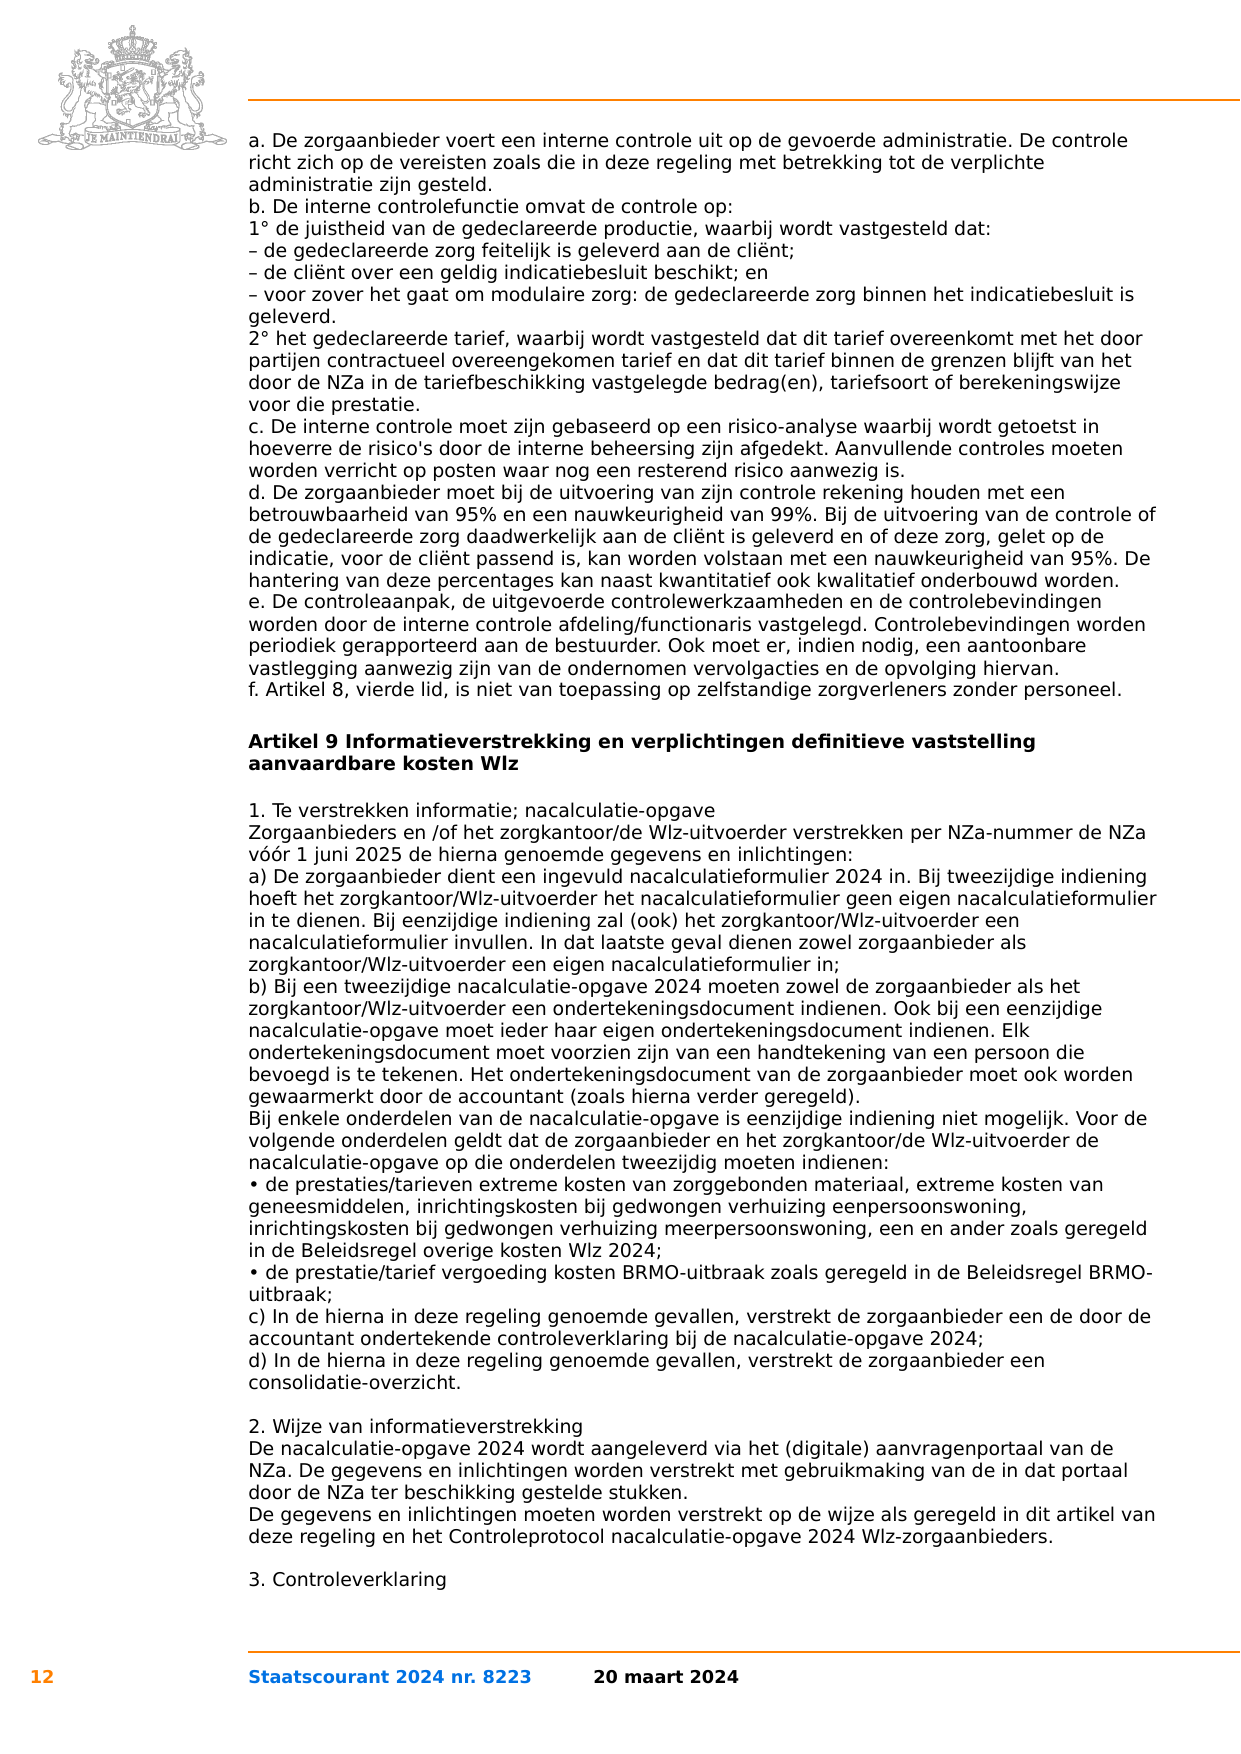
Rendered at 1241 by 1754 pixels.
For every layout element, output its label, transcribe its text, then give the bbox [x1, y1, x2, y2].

text a. De zorgaanbieder voert een interne controle uit op de gevoerde administratie. De controle richt zich op de vereisten zoals die in deze regeling met betrekking tot de verplichte administratie zijn gesteld. [248, 130, 1163, 196]
text c. De interne controle moet zijn gebaseerd op een risico-analyse waarbij wordt getoetst in hoeverre de risico's door de interne beheersing zijn afgedekt. Aanvullende controles moeten worden verricht op posten waar nog een resterend risico aanwezig is. [248, 416, 1163, 482]
text – de gedeclareerde zorg feitelijk is geleverd aan de cliënt; [248, 240, 1163, 262]
text b. De interne controlefunctie omvat de controle op: [248, 196, 1163, 218]
text Bij enkele onderdelen van de nacalculatie-opgave is eenzijdige indiening niet mogelijk. Voor de volgende onderdelen geldt dat de zorgaanbieder en het zorgkantoor/de Wlz-uitvoerder de nacalculatie-opgave op die onderdelen tweezijdig moeten indienen: [248, 1108, 1163, 1174]
text De gegevens en inlichtingen moeten worden verstrekt op de wijze als geregeld in dit artikel van deze regeling en het Controleprotocol nacalculatie-opgave 2024 Wlz-zorgaanbieders. [248, 1503, 1163, 1547]
text 1° de juistheid van de gedeclareerde productie, waarbij wordt vastgesteld dat: [248, 218, 1163, 240]
text e. De controleaanpak, de uitgevoerde controlewerkzaamheden en de controlebevindingen worden door de interne controle afdeling/functionaris vastgelegd. Controlebevindingen worden periodiek gerapporteerd aan de bestuurder. Ook moet er, indien nodig, een aantoonbare vastlegging aanwezig zijn van de ondernomen vervolgacties en de opvolging hiervan. [248, 591, 1163, 679]
text De nacalculatie-opgave 2024 wordt aangeleverd via het (digitale) aanvragenportaal van de NZa. De gegevens en inlichtingen worden verstrekt met gebruikmaking van de in dat portaal door de NZa ter beschikking gestelde stukken. [248, 1438, 1163, 1503]
text a) De zorgaanbieder dient een ingevuld nacalculatieformulier 2024 in. Bij tweezijdige indiening hoeft het zorgkantoor/Wlz-uitvoerder het nacalculatieformulier geen eigen nacalculatieformulier in te dienen. Bij eenzijdige indiening zal (ook) het zorgkantoor/Wlz-uitvoerder een nacalculatieformulier invullen. In dat laatste geval dienen zowel zorgaanbieder als zorgkantoor/Wlz-uitvoerder een eigen nacalculatieformulier in; [248, 866, 1163, 976]
text d) In de hierna in deze regeling genoemde gevallen, verstrekt de zorgaanbieder een consolidatie-overzicht. [248, 1350, 1163, 1394]
text – de cliënt over een geldig indicatiebesluit beschikt; en [248, 262, 1163, 284]
text f. Artikel 8, vierde lid, is niet van toepassing op zelfstandige zorgverleners zonder personeel. [248, 679, 1163, 701]
text • de prestaties/tarieven extreme kosten van zorggebonden materiaal, extreme kosten van geneesmiddelen, inrichtingskosten bij gedwongen verhuizing eenpersoonswoning, inrichtingskosten bij gedwongen verhuizing meerpersoonswoning, een en ander zoals geregeld in de Beleidsregel overige kosten Wlz 2024; [248, 1174, 1163, 1262]
text c) In de hierna in deze regeling genoemde gevallen, verstrekt de zorgaanbieder een de door de accountant ondertekende controleverklaring bij de nacalculatie-opgave 2024; [248, 1306, 1163, 1350]
picture [38, 25, 227, 150]
text 2° het gedeclareerde tarief, waarbij wordt vastgesteld dat dit tarief overeenkomt met het door partijen contractueel overeengekomen tarief en dat dit tarief binnen de grenzen blijft van het door de NZa in de tariefbeschikking vastgelegde bedrag(en), tariefsoort of berekeningswijze voor die prestatie. [248, 328, 1163, 416]
text Zorgaanbieders en /of het zorgkantoor/de Wlz-uitvoerder verstrekken per NZa-nummer de NZa vóór 1 juni 2025 de hierna genoemde gegevens en inlichtingen: [248, 822, 1163, 866]
text – voor zover het gaat om modulaire zorg: de gedeclareerde zorg binnen het indicatiebesluit is geleverd. [248, 284, 1163, 328]
text b) Bij een tweezijdige nacalculatie-opgave 2024 moeten zowel de zorgaanbieder als het zorgkantoor/Wlz-uitvoerder een ondertekeningsdocument indienen. Ook bij een eenzijdige nacalculatie-opgave moet ieder haar eigen ondertekeningsdocument indienen. Elk ondertekeningsdocument moet voorzien zijn van een handtekening van een persoon die bevoegd is te tekenen. Het ondertekeningsdocument van de zorgaanbieder moet ook worden gewaarmerkt door de accountant (zoals hierna verder geregeld). [248, 976, 1163, 1108]
text d. De zorgaanbieder moet bij de uitvoering van zijn controle rekening houden met een betrouwbaarheid van 95% en een nauwkeurigheid van 99%. Bij de uitvoering van de controle of de gedeclareerde zorg daadwerkelijk aan de cliënt is geleverd en of deze zorg, gelet op de indicatie, voor de cliënt passend is, kan worden volstaan met een nauwkeurigheid van 95%. De hantering van deze percentages kan naast kwantitatief ook kwalitatief onderbouwd worden. [248, 482, 1163, 591]
text 1. Te verstrekken informatie; nacalculatie-opgave [248, 800, 1163, 822]
text 3. Controleverklaring [248, 1569, 1163, 1591]
subtitle Artikel 9 Informatieverstrekking en verplichtingen definitieve vaststelling aanvaardbare kosten Wlz [248, 731, 1163, 775]
text 2. Wijze van informatieverstrekking [248, 1416, 1163, 1438]
text • de prestatie/tarief vergoeding kosten BRMO-uitbraak zoals geregeld in de Beleidsregel BRMO-uitbraak; [248, 1262, 1163, 1306]
